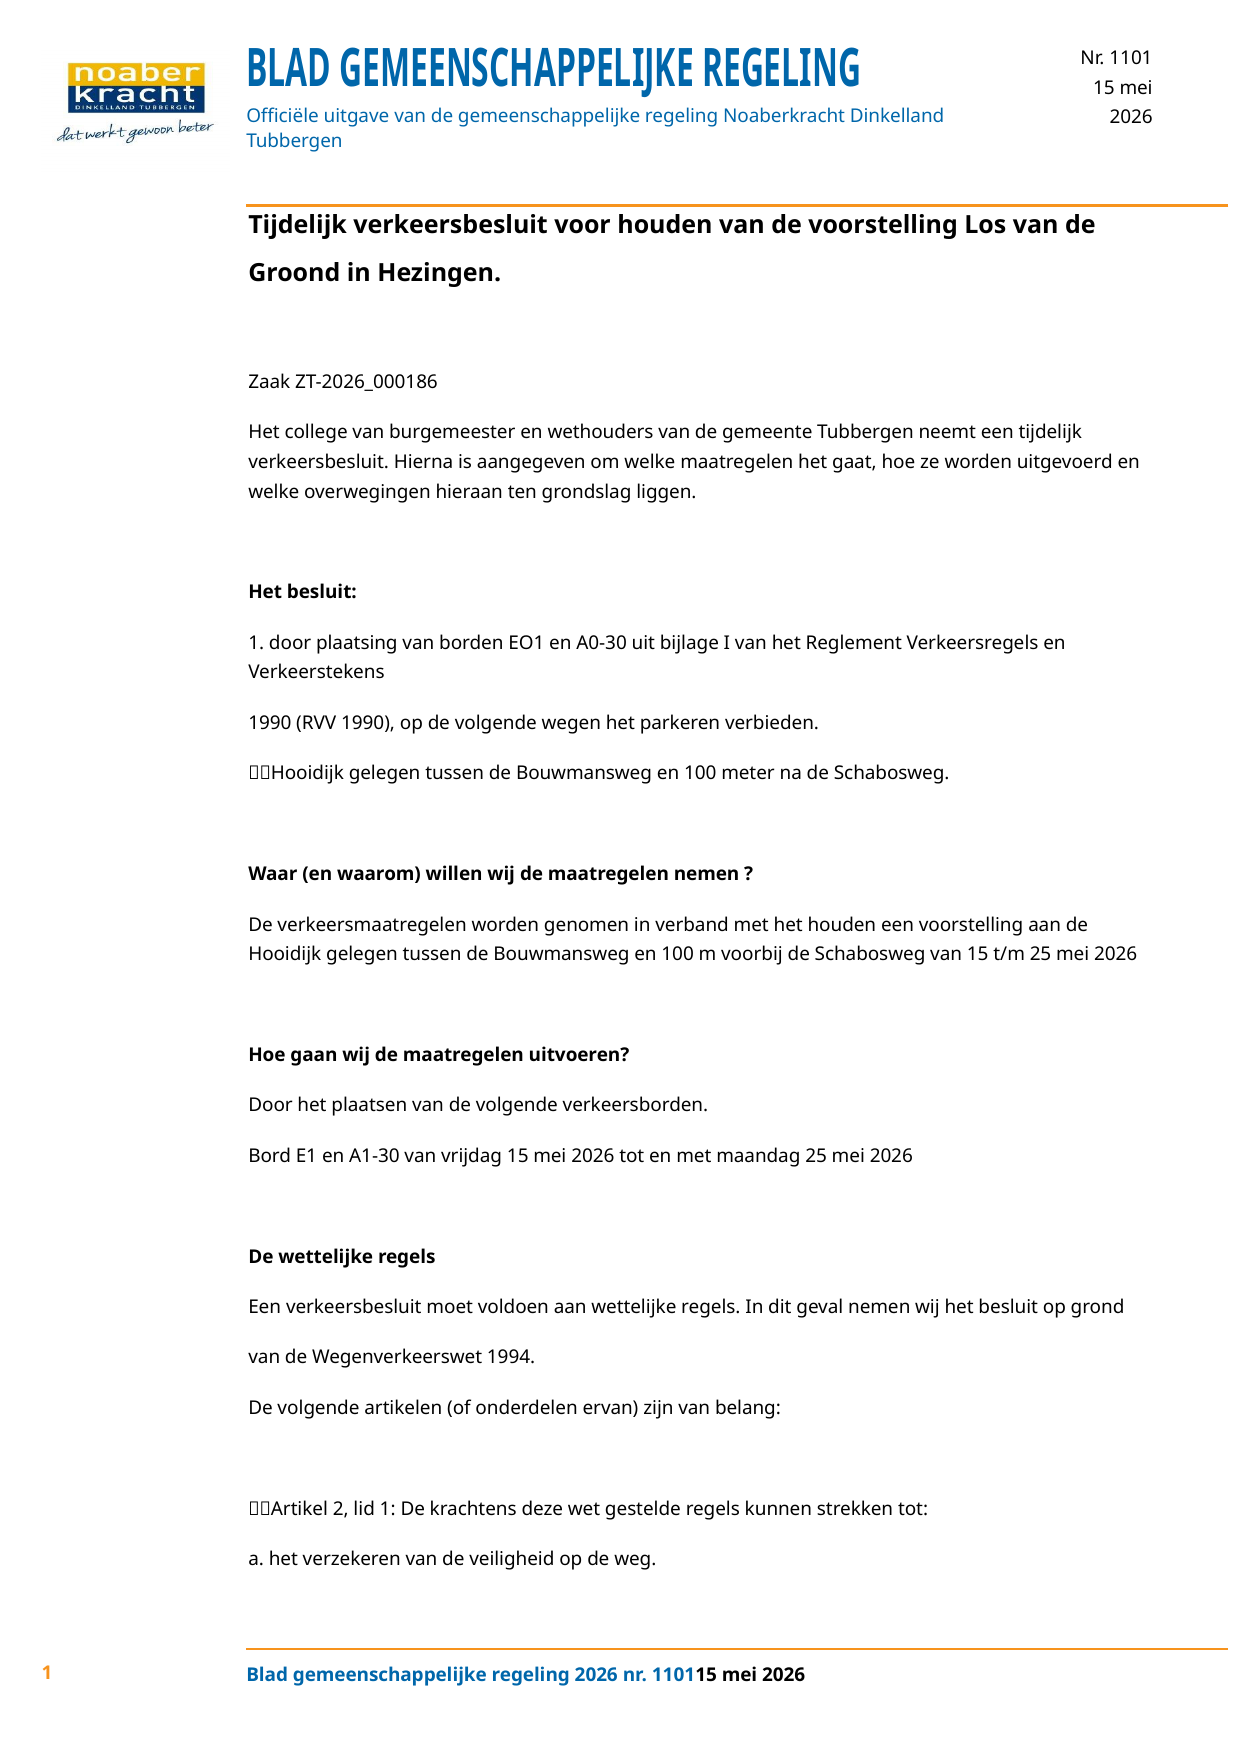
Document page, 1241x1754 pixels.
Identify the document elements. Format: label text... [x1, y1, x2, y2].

text Het college van burgemeester en wethouders van de gemeente Tubbergen neemt een tijdelijk verkeersbesluit. Hierna is aangegeven om welke maatregelen het gaat, hoe ze worden uitgevoerd en welke overwegingen hieraan ten grondslag liggen. [248, 419, 1152, 504]
text 1. door plaatsing van borden EO1 en A0-30 uit bijlage I van het Reglement Verkeersregels en Verkeerstekens [248, 629, 1152, 684]
text Door het plaatsen van de volgende verkeersborden. [248, 1092, 1152, 1117]
text 1990 (RVV 1990), op de volgende wegen het parkeren verbieden. [248, 709, 1152, 735]
text a. het verzekeren van de veiligheid op de weg. [248, 1545, 1152, 1571]
text Tijdelijk verkeersbesluit voor houden van de voorstelling Los van de Groond in Hezingen. [248, 207, 1152, 288]
text Het besluit: [248, 579, 1152, 604]
text Een verkeersbesluit moet voldoen aan wettelijke regels. In dit geval nemen wij het besluit op grond [248, 1293, 1152, 1319]
text Bord E1 en A1-30 van vrijdag 15 mei 2026 tot en met maandag 25 mei 2026 [248, 1142, 1152, 1168]
text De wettelijke regels [248, 1243, 1152, 1269]
text De volgende artikelen (of onderdelen ervan) zijn van belang: [248, 1394, 1152, 1420]
text De verkeersmaatregelen worden genomen in verband met het houden een voorstelling aan de Hooidijk gelegen tussen de Bouwmansweg en 100 m voorbij de Schabosweg van 15 t/m 25 mei 2026 [248, 911, 1152, 966]
picture [41, 47, 231, 172]
text Waar (en waarom) willen wij de maatregelen nemen ? [248, 860, 1152, 886]
text Zaak ZT-2026_000186 [248, 368, 1152, 394]
text Hooidijk gelegen tussen de Bouwmansweg en 100 meter na de Schabosweg. [248, 759, 1152, 785]
text Hoe gaan wij de maatregelen uitvoeren? [248, 1041, 1152, 1067]
text Artikel 2, lid 1: De krachtens deze wet gestelde regels kunnen strekken tot: [248, 1495, 1152, 1521]
text van de Wegenverkeerswet 1994. [248, 1344, 1152, 1369]
